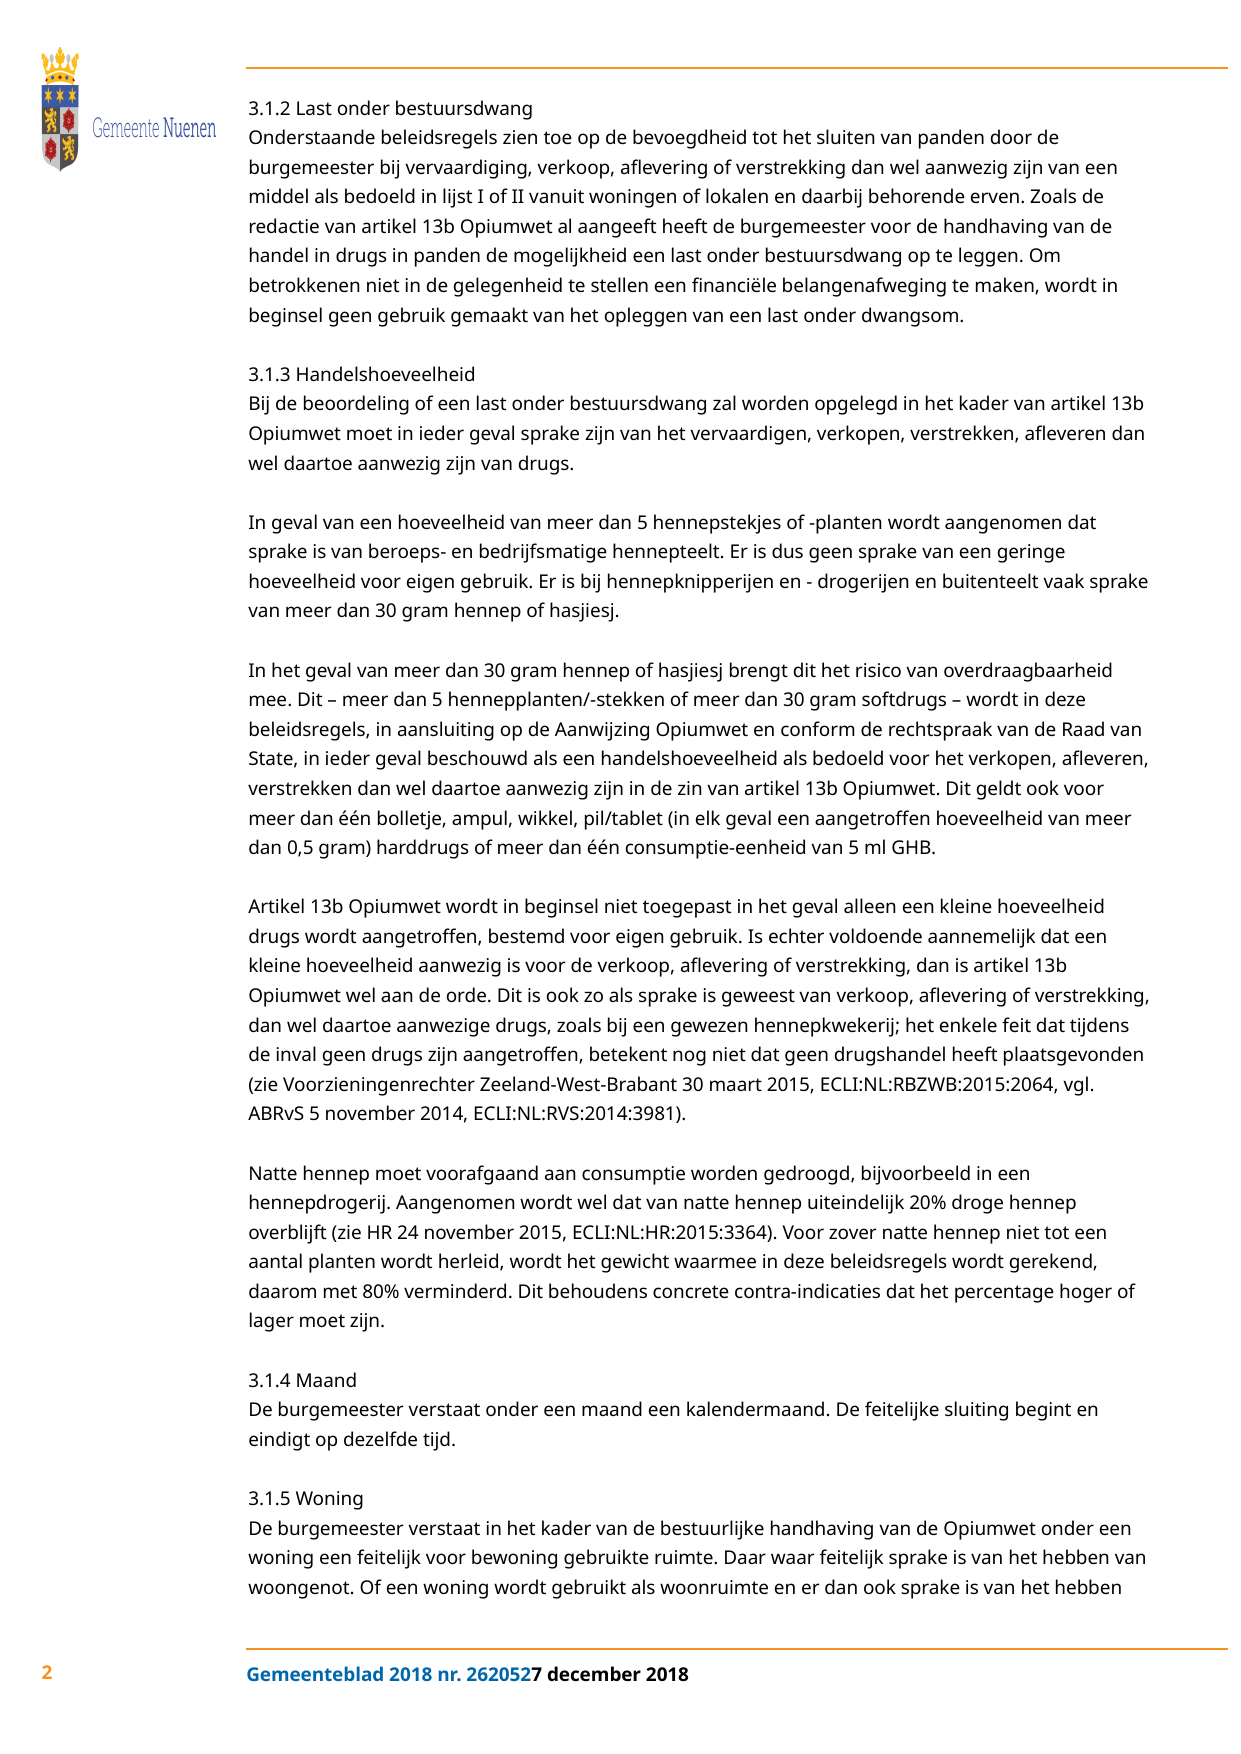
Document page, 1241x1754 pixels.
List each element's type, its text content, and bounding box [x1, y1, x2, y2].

text Bij de beoordeling of een last onder bestuursdwang zal worden opgelegd in het kader van artikel 13b Opiumwet moet in ieder geval sprake zijn van het vervaardigen, verkopen, verstrekken, afleveren dan wel daartoe aanwezig zijn van drugs. [248, 391, 1152, 476]
text 3.1.5 Woning [248, 1485, 1152, 1511]
text Natte hennep moet voorafgaand aan consumptie worden gedroogd, bijvoorbeeld in een hennepdrogerij. Aangenomen wordt wel dat van natte hennep uiteindelijk 20% droge hennep overblijft (zie HR 24 november 2015, ECLI:NL:HR:2015:3364). Voor zover natte hennep niet tot een aantal planten wordt herleid, wordt het gewicht waarmee in deze beleidsregels wordt gerekend, daarom met 80% verminderd. Dit behoudens concrete contra-indicaties dat het percentage hoger of lager moet zijn. [248, 1160, 1152, 1333]
text 3.1.2 Last onder bestuursdwang [248, 95, 1152, 121]
text Artikel 13b Opiumwet wordt in beginsel niet toegepast in het geval alleen een kleine hoeveelheid drugs wordt aangetroffen, bestemd voor eigen gebruik. Is echter voldoende aannemelijk dat een kleine hoeveelheid aanwezig is voor de verkoop, aflevering of verstrekking, dan is artikel 13b Opiumwet wel aan de orde. Dit is ook zo als sprake is geweest van verkoop, aflevering of verstrekking, dan wel daartoe aanwezige drugs, zoals bij een gewezen hennepkwekerij; het enkele feit dat tijdens de inval geen drugs zijn aangetroffen, betekent nog niet dat geen drugshandel heeft plaatsgevonden (zie Voorzieningenrechter Zeeland-West-Brabant 30 maart 2015, ECLI:NL:RBZWB:2015:2064, vgl. ABRvS 5 november 2014, ECLI:NL:RVS:2014:3981). [248, 893, 1152, 1126]
picture [41, 47, 231, 172]
text De burgemeester verstaat in het kader van de bestuurlijke handhaving van de Opiumwet onder een woning een feitelijk voor bewoning gebruikte ruimte. Daar waar feitelijk sprake is van het hebben van woongenot. Of een woning wordt gebruikt als woonruimte en er dan ook sprake is van het hebben [248, 1515, 1152, 1600]
text In het geval van meer dan 30 gram hennep of hasjiesj brengt dit het risico van overdraagbaarheid mee. Dit – meer dan 5 hennepplanten/-stekken of meer dan 30 gram softdrugs – wordt in deze beleidsregels, in aansluiting op de Aanwijzing Opiumwet en conform de rechtspraak van de Raad van State, in ieder geval beschouwd als een handelshoeveelheid als bedoeld voor het verkopen, afleveren, verstrekken dan wel daartoe aanwezig zijn in de zin van artikel 13b Opiumwet. Dit geldt ook voor meer dan één bolletje, ampul, wikkel, pil/tablet (in elk geval een aangetroffen hoeveelheid van meer dan 0,5 gram) harddrugs of meer dan één consumptie-eenheid van 5 ml GHB. [248, 657, 1152, 860]
text In geval van een hoeveelheid van meer dan 5 hennepstekjes of -planten wordt aangenomen dat sprake is van beroeps- en bedrijfsmatige hennepteelt. Er is dus geen sprake van een geringe hoeveelheid voor eigen gebruik. Er is bij hennepknipperijen en - drogerijen en buitenteelt vaak sprake van meer dan 30 gram hennep of hasjiesj. [248, 509, 1152, 623]
text De burgemeester verstaat onder een maand een kalendermaand. De feitelijke sluiting begint en eindigt op dezelfde tijd. [248, 1396, 1152, 1452]
text 3.1.3 Handelshoeveelheid [248, 361, 1152, 387]
text Onderstaande beleidsregels zien toe op de bevoegdheid tot het sluiten van panden door de burgemeester bij vervaardiging, verkoop, aflevering of verstrekking dan wel aanwezig zijn van een middel als bedoeld in lijst I of II vanuit woningen of lokalen en daarbij behorende erven. Zoals de redactie van artikel 13b Opiumwet al aangeeft heeft de burgemeester voor de handhaving van de handel in drugs in panden de mogelijkheid een last onder bestuursdwang op te leggen. Om betrokkenen niet in de gelegenheid te stellen een financiële belangenafweging te maken, wordt in beginsel geen gebruik gemaakt van het opleggen van een last onder dwangsom. [248, 124, 1152, 328]
text 3.1.4 Maand [248, 1367, 1152, 1393]
